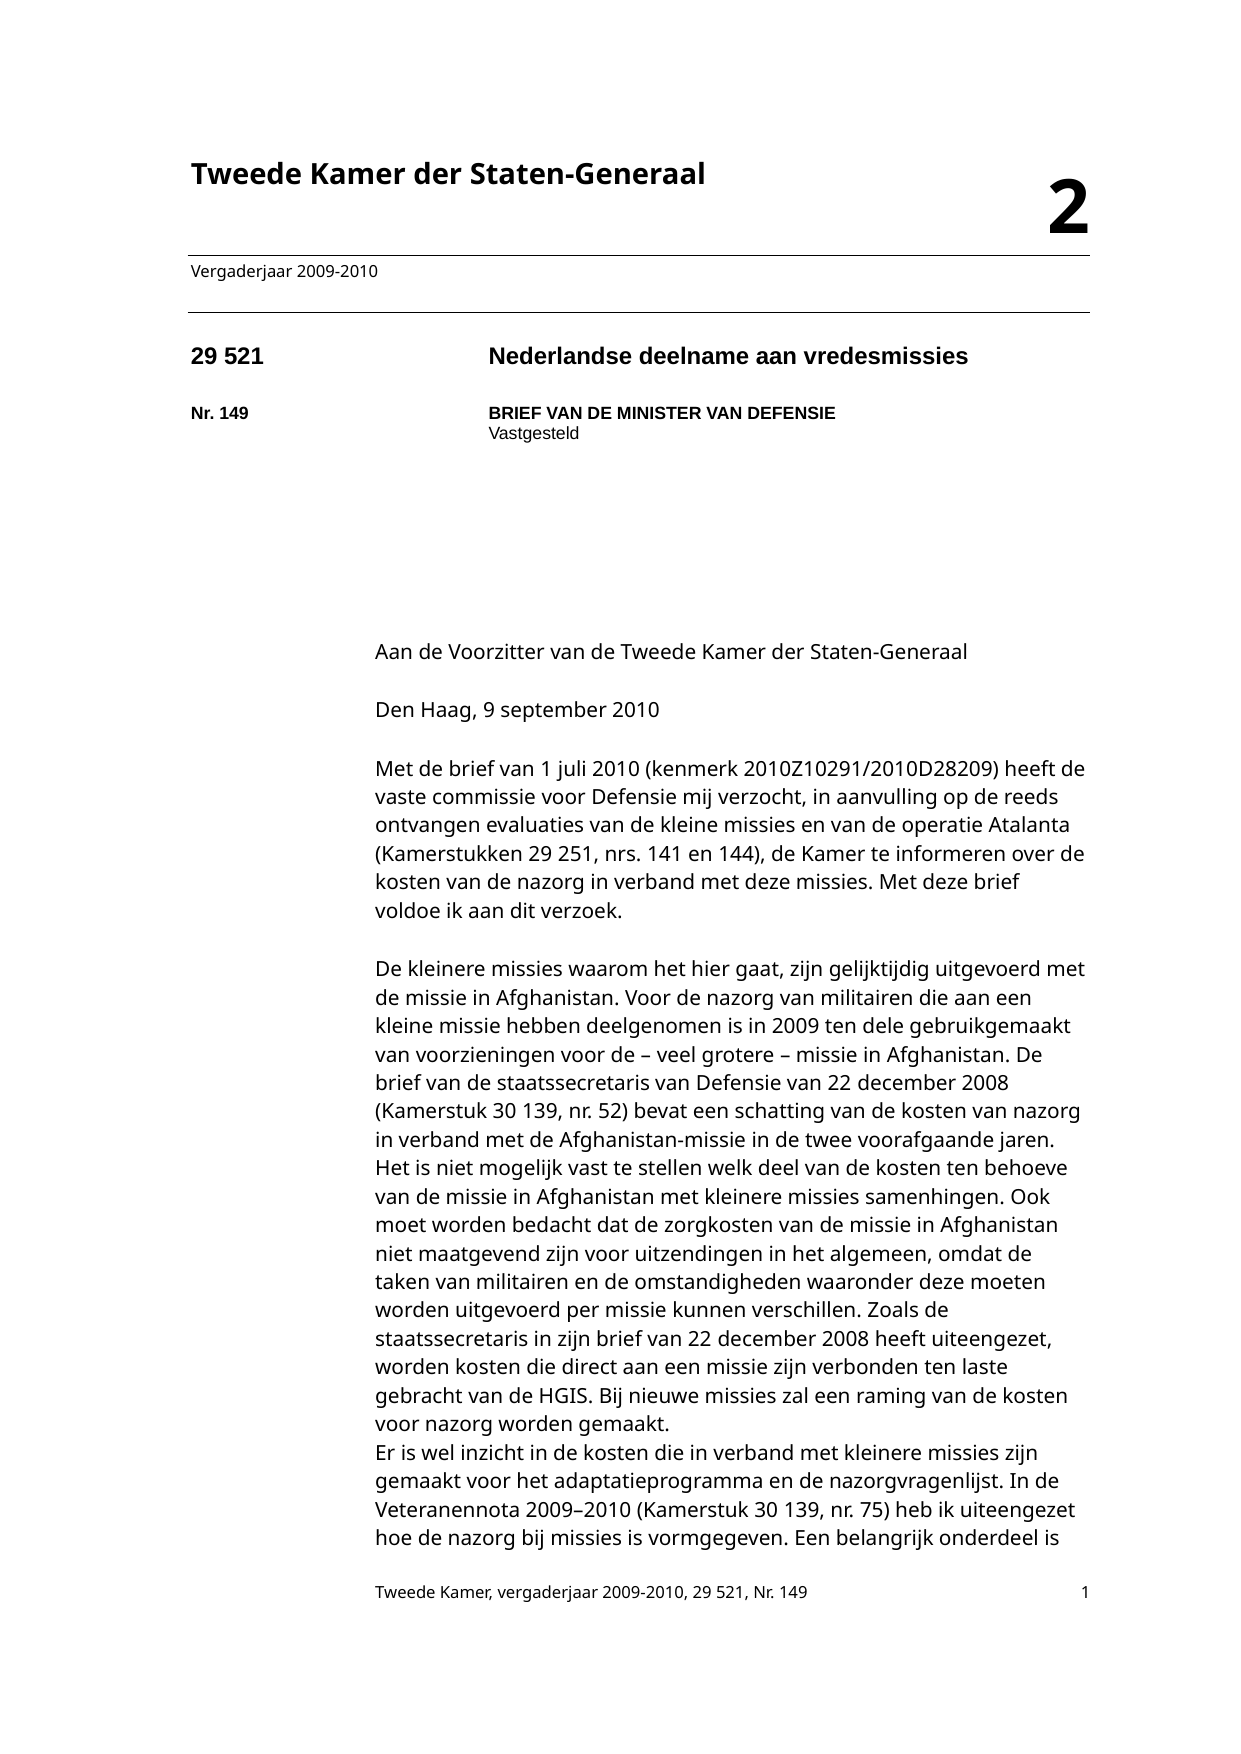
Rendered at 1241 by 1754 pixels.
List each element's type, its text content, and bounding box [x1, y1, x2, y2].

table_header Tweede Kamer der Staten-Generaal [188, 150, 909, 255]
table_cell 29 521 [188, 339, 485, 399]
table_cell Nr. 149 [188, 399, 485, 518]
table_cell [485, 313, 1090, 339]
table_cell BRIEF VAN DE MINISTER VAN DEFENSIE Vastgesteld [485, 399, 1090, 518]
text De kleinere missies waarom het hier gaat, zijn gelijktijdig uitgevoerd met de missie in Afghanistan. Voor de nazorg van militairen die aan een kleine missie hebben deelgenomen is in 2009 ten dele gebruikgemaakt van voorzieningen voor de – veel grotere – missie in Afghanistan. De brief van de staatssecretaris van Defensie van 22 december 2008 (Kamerstuk 30 139, nr. 52) bevat een schatting van de kosten van nazorg in verband met de Afghanistan-missie in de twee voorafgaande jaren. Het is niet mogelijk vast te stellen welk deel van de kosten ten behoeve van de missie in Afghanistan met kleinere missies samenhingen. Ook moet worden bedacht dat de zorgkosten van de missie in Afghanistan niet maatgevend zijn voor uitzendingen in het algemeen, omdat de taken van militairen en de omstandigheden waaronder deze moeten worden uitgevoerd per missie kunnen verschillen. Zoals de staatssecretaris in zijn brief van 22 december 2008 heeft uiteengezet, worden kosten die direct aan een missie zijn verbonden ten laste gebracht van de HGIS. Bij nieuwe missies zal een raming van de kosten voor nazorg worden gemaakt. [375, 954, 1090, 1438]
text Den Haag, 9 september 2010 [375, 695, 1090, 724]
table_cell [188, 313, 485, 339]
text Er is wel inzicht in de kosten die in verband met kleinere missies zijn gemaakt voor het adaptatieprogramma en de nazorgvragenlijst. In de Veteranennota 2009–2010 (Kamerstuk 30 139, nr. 75) heb ik uiteengezet hoe de nazorg bij missies is vormgegeven. Een belangrijk onderdeel is [375, 1438, 1090, 1552]
text Met de brief van 1 juli 2010 (kenmerk 2010Z10291/2010D28209) heeft de vaste commissie voor Defensie mij verzocht, in aanvulling op de reeds ontvangen evaluaties van de kleine missies en van de operatie Atalanta (Kamerstukken 29 251, nrs. 141 en 144), de Kamer te informeren over de kosten van de nazorg in verband met deze missies. Met deze brief voldoe ik aan dit verzoek. [375, 754, 1090, 924]
table_cell [485, 256, 1090, 312]
text Aan de Voorzitter van de Tweede Kamer der Staten-Generaal [375, 637, 1090, 665]
table_cell Nederlandse deelname aan vredesmissies [485, 339, 1090, 399]
table_cell Vergaderjaar 2009-2010 [188, 256, 485, 312]
table_header 2 [910, 150, 1090, 255]
